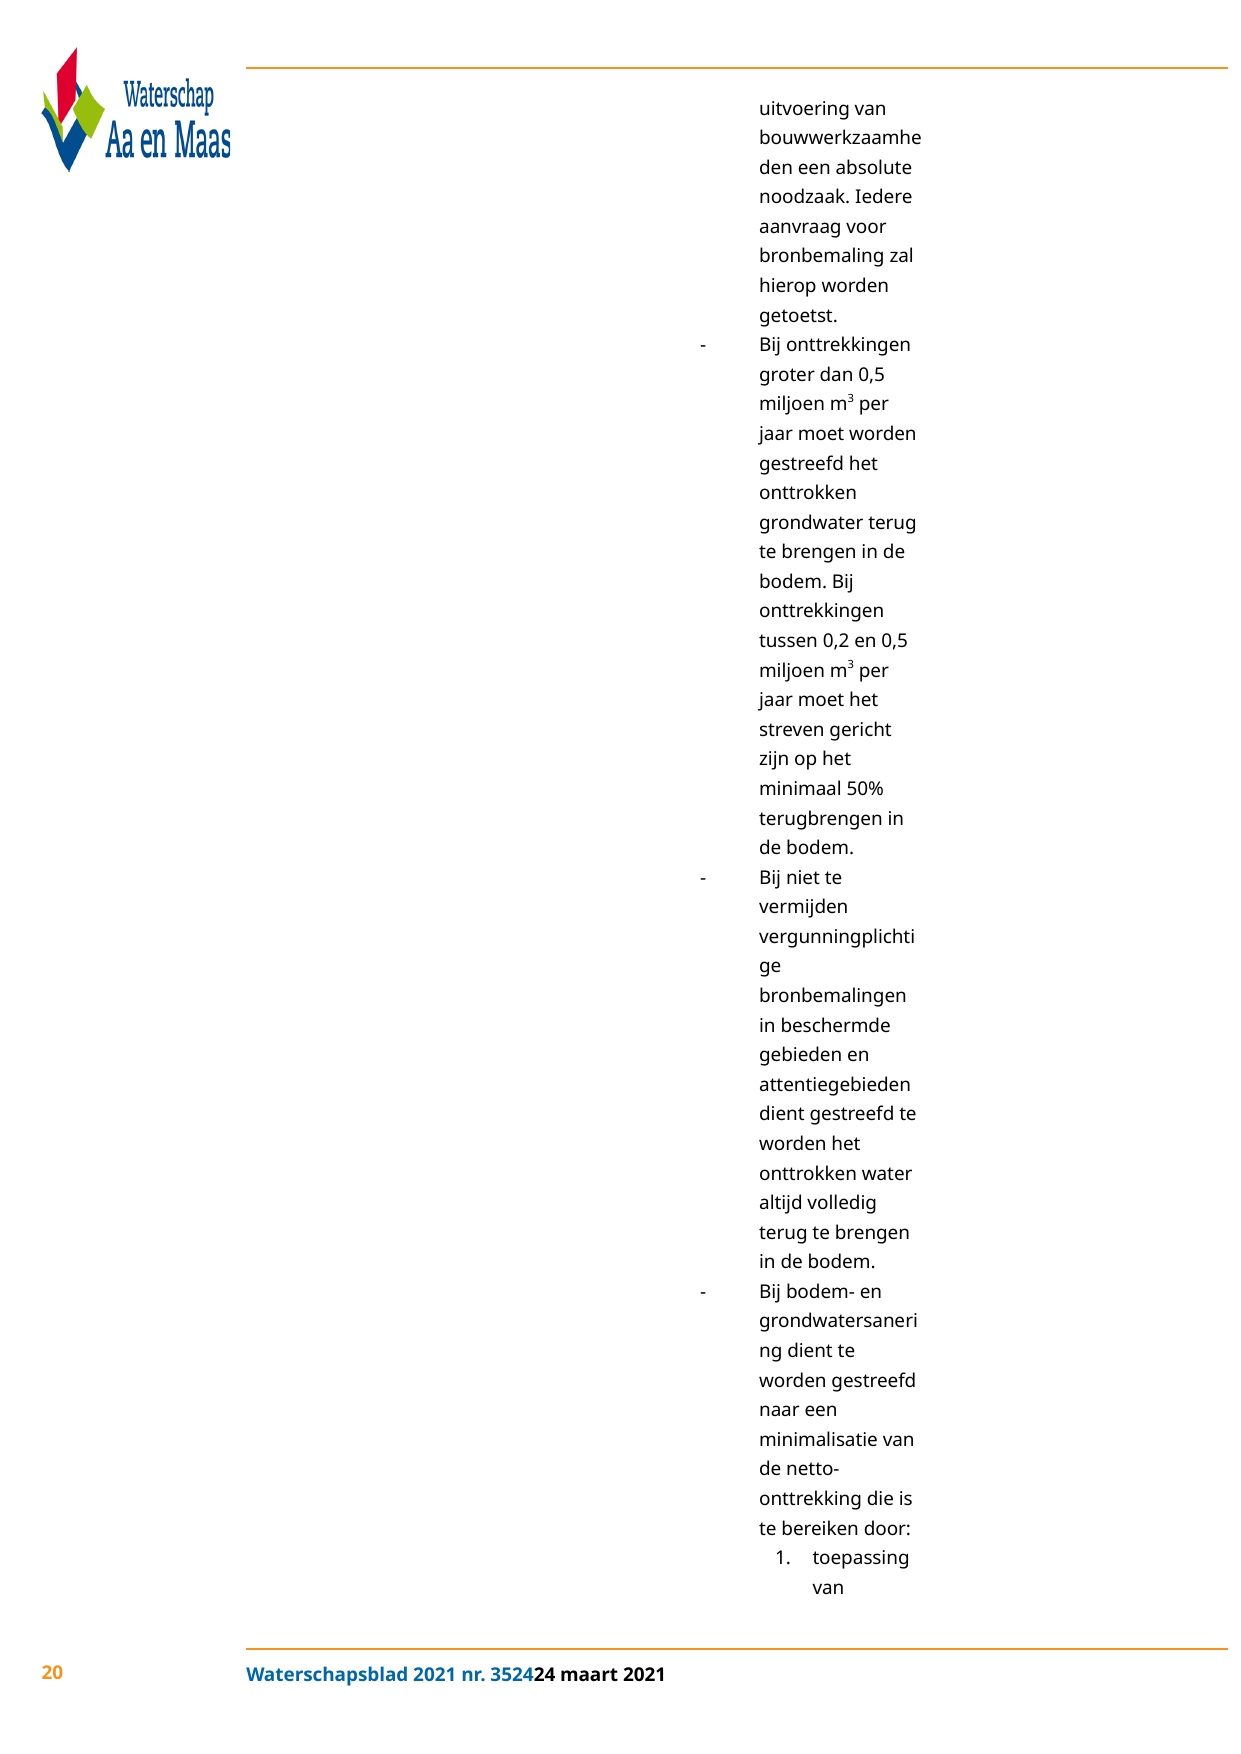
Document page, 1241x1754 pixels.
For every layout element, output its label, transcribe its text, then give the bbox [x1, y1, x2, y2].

table_cell [926, 95, 1152, 1600]
picture [41, 47, 231, 172]
table_cell [248, 95, 474, 1600]
table_cell [474, 95, 700, 1600]
table_cell uitvoering van bouwwerkzaamheden een absolute noodzaak. Iedere aanvraag voor bronbemaling zal hierop worden getoetst. Bij onttrekkingen groter dan 0,5 miljoen m3 per jaar moet worden gestreefd het onttrokken grondwater terug te brengen in de bodem. Bij onttrekkingen tussen 0,2 en 0,5 miljoen m3 per jaar moet het streven gericht zijn op het minimaal 50% terugbrengen in de bodem. Bij niet te vermijden vergunningplichtige bronbemalingen in beschermde gebieden en attentiegebieden dient gestreefd te worden het onttrokken water altijd volledig terug te brengen in de bodem. Bij bodem- en grondwatersanering dient te worden gestreefd naar een minimalisatie van de netto-onttrekking die is te bereiken door: toepassing van [700, 95, 926, 1600]
